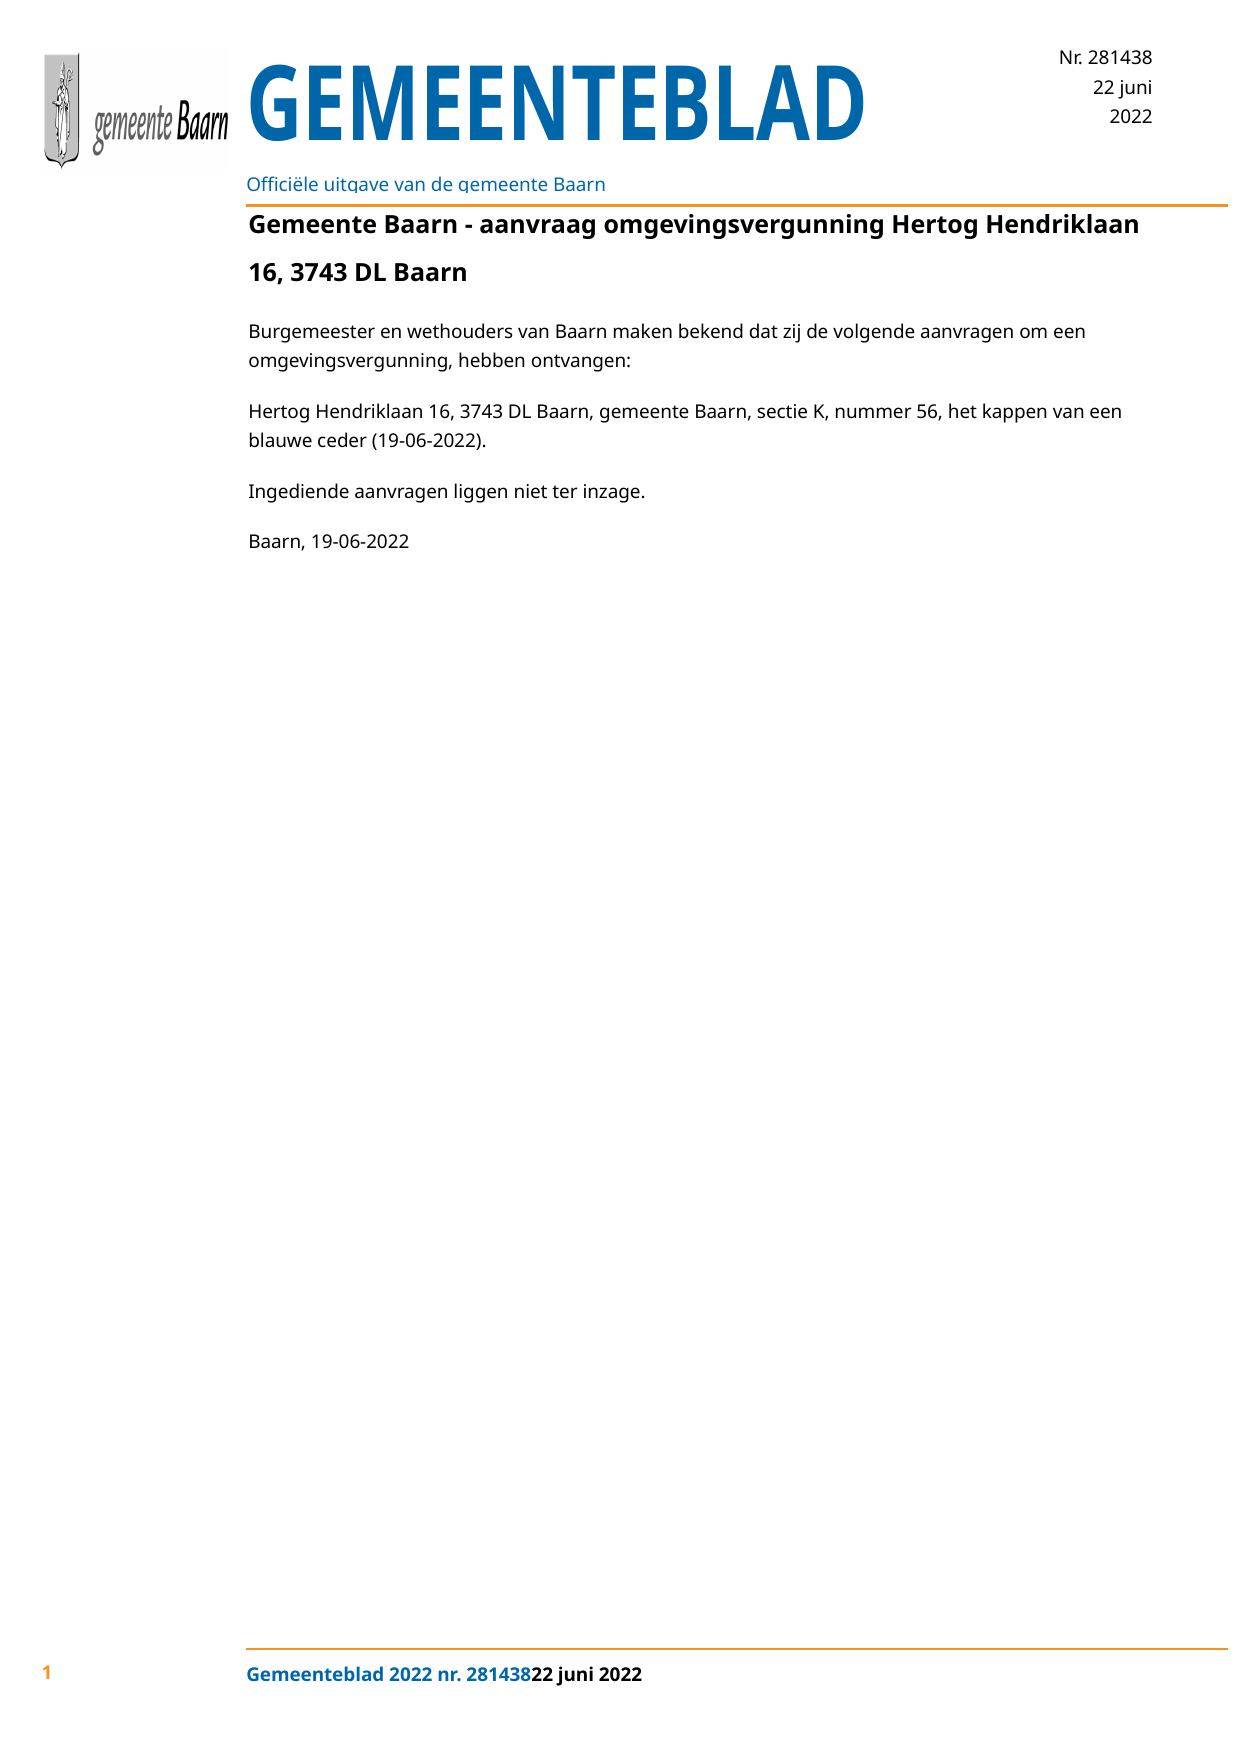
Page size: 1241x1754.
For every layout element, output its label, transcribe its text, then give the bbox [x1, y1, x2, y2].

text Gemeente Baarn - aanvraag omgevingsvergunning Hertog Hendriklaan 16, 3743 DL Baarn [248, 207, 1152, 288]
text Ingediende aanvragen liggen niet ter inzage. [248, 478, 1152, 504]
text Baarn, 19-06-2022 [248, 528, 1152, 554]
text Hertog Hendriklaan 16, 3743 DL Baarn, gemeente Baarn, sectie K, nummer 56, het kappen van een blauwe ceder (19-06-2022). [248, 398, 1152, 453]
text Burgemeester en wethouders van Baarn maken bekend dat zij de volgende aanvragen om een omgevingsvergunning, hebben ontvangen: [248, 318, 1152, 373]
picture [41, 47, 231, 172]
